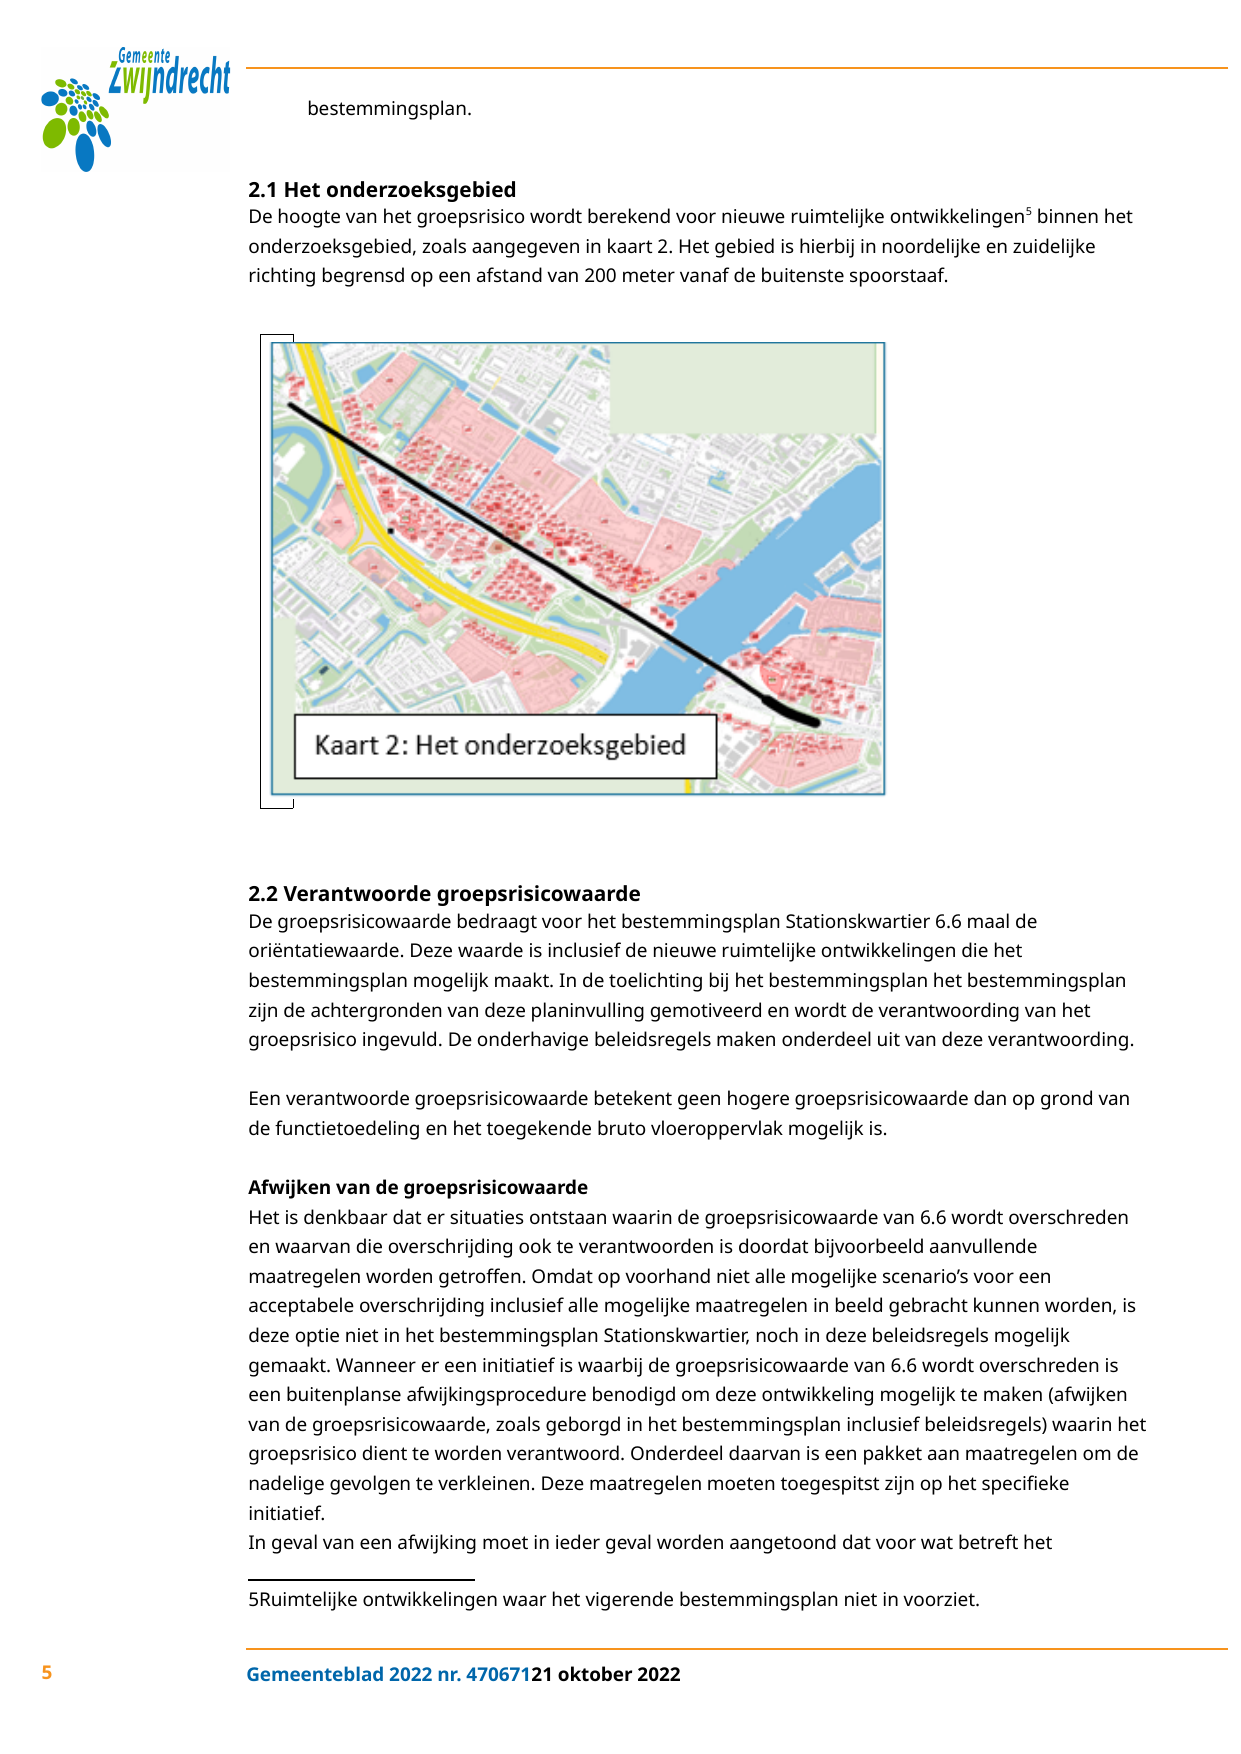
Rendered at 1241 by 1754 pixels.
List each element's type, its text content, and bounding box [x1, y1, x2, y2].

text Afwijken van de groepsrisicowaarde [248, 1174, 1152, 1200]
text Ruimtelijke ontwikkelingen waar het vigerende bestemmingsplan niet in voorziet. [248, 1586, 1152, 1612]
text 2.2 Verantwoorde groepsrisicowaarde [248, 879, 1152, 908]
text 2.1 Het onderzoeksgebied [248, 175, 1152, 203]
list bestemmingsplan. [248, 95, 1152, 121]
text Het is denkbaar dat er situaties ontstaan waarin de groepsrisicowaarde van 6.6 wordt overschreden en waarvan die overschrijding ook te verantwoorden is doordat bijvoorbeeld aanvullende maatregelen worden getroffen. Omdat op voorhand niet alle mogelijke scenario’s voor een acceptabele overschrijding inclusief alle mogelijke maatregelen in beeld gebracht kunnen worden, is deze optie niet in het bestemmingsplan Stationskwartier, noch in deze beleidsregels mogelijk gemaakt. Wanneer er een initiatief is waarbij de groepsrisicowaarde van 6.6 wordt overschreden is een buitenplanse afwijkingsprocedure benodigd om deze ontwikkeling mogelijk te maken (afwijken van de groepsrisicowaarde, zoals geborgd in het bestemmingsplan inclusief beleidsregels) waarin het groepsrisico dient te worden verantwoord. Onderdeel daarvan is een pakket aan maatregelen om de nadelige gevolgen te verkleinen. Deze maatregelen moeten toegespitst zijn op het specifieke initiatief. [248, 1204, 1152, 1525]
text In geval van een afwijking moet in ieder geval worden aangetoond dat voor wat betreft het [248, 1529, 1152, 1555]
text De hoogte van het groepsrisico wordt berekend voor nieuwe ruimtelijke ontwikkelingen binnen het onderzoeksgebied, zoals aangegeven in kaart 2. Het gebied is hierbij in noordelijke en zuidelijke richting begrensd op een afstand van 200 meter vanaf de buitenste spoorstaaf. [248, 203, 1152, 288]
picture [41, 47, 231, 172]
text De groepsrisicowaarde bedraagt voor het bestemmingsplan Stationskwartier 6.6 maal de oriëntatiewaarde. Deze waarde is inclusief de nieuwe ruimtelijke ontwikkelingen die het bestemmingsplan mogelijk maakt. In de toelichting bij het bestemmingsplan het bestemmingsplan zijn de achtergronden van deze planinvulling gemotiveerd en wordt de verantwoording van het groepsrisico ingevuld. De onderhavige beleidsregels maken onderdeel uit van deze verantwoording. [248, 908, 1152, 1052]
picture [268, 342, 889, 799]
text Een verantwoorde groepsrisicowaarde betekent geen hogere groepsrisicowaarde dan op grond van de functietoedeling en het toegekende bruto vloeroppervlak mogelijk is. [248, 1086, 1152, 1141]
